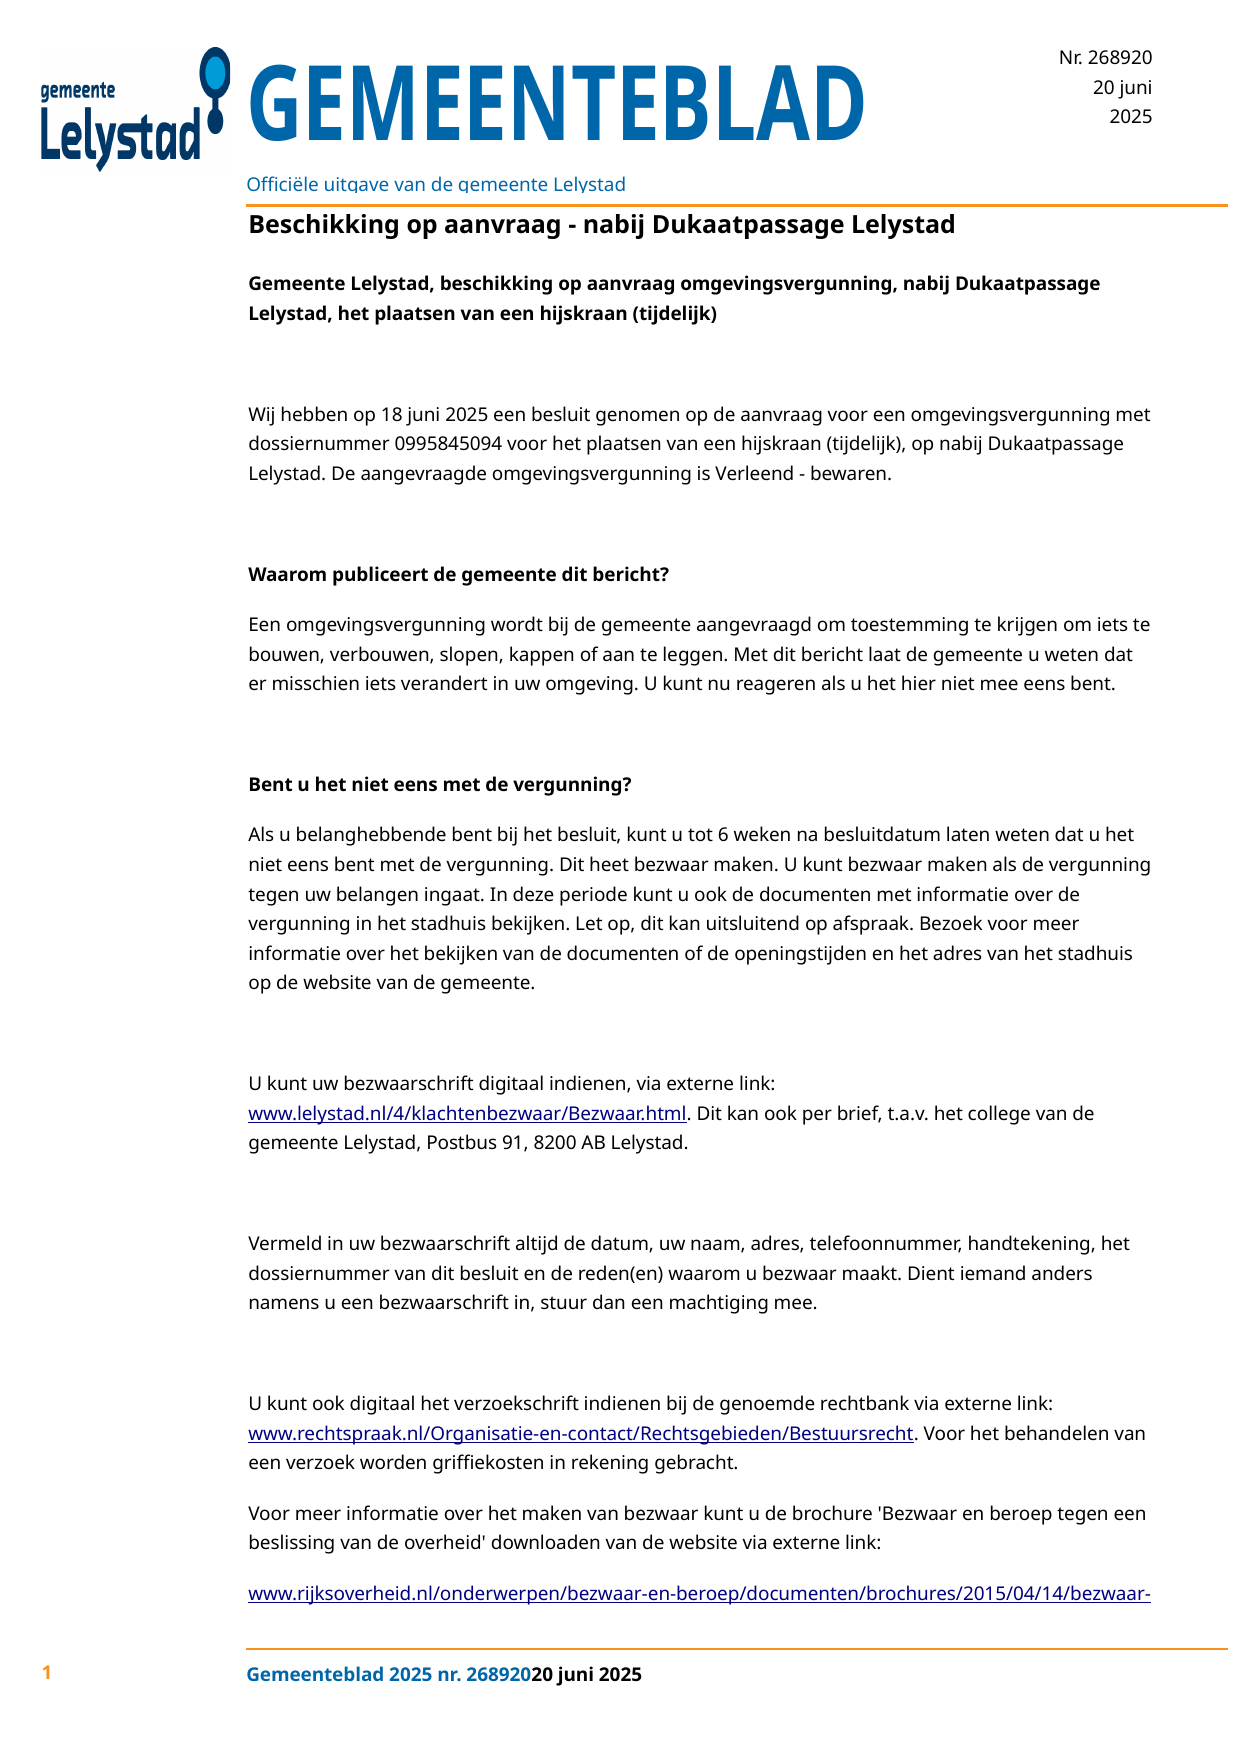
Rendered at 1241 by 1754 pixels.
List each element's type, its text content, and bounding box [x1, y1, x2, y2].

text U kunt ook digitaal het verzoekschrift indienen bij de genoemde rechtbank via externe link: www.rechtspraak.nl/Organisatie-en-contact/Rechtsgebieden/Bestuursrecht. Voor het behandelen van een verzoek worden griffiekosten in rekening gebracht. [248, 1390, 1152, 1475]
text Vermeld in uw bezwaarschrift altijd de datum, uw naam, adres, telefoonnummer, handtekening, het dossiernummer van dit besluit en de reden(en) waarom u bezwaar maakt. Dient iemand anders namens u een bezwaarschrift in, stuur dan een machtiging mee. [248, 1230, 1152, 1315]
text Waarom publiceert de gemeente dit bericht? [248, 561, 1152, 586]
text Gemeente Lelystad, beschikking op aanvraag omgevingsvergunning, nabij Dukaatpassage Lelystad, het plaatsen van een hijskraan (tijdelijk) [248, 270, 1152, 326]
text Voor meer informatie over het maken van bezwaar kunt u de brochure 'Bezwaar en beroep tegen een beslissing van de overheid' downloaden van de website via externe link: [248, 1500, 1152, 1555]
text Wij hebben op 18 juni 2025 een besluit genomen op de aanvraag voor een omgevingsvergunning met dossiernummer 0995845094 voor het plaatsen van een hijskraan (tijdelijk), op nabij Dukaatpassage Lelystad. De aangevraagde omgevingsvergunning is Verleend - bewaren. [248, 401, 1152, 486]
text U kunt uw bezwaarschrift digitaal indienen, via externe link: www.lelystad.nl/4/klachtenbezwaar/Bezwaar.html. Dit kan ook per brief, t.a.v. het college van de gemeente Lelystad, Postbus 91, 8200 AB Lelystad. [248, 1070, 1152, 1155]
text www.rijksoverheid.nl/onderwerpen/bezwaar-en-beroep/documenten/brochures/2015/04/14/bezwaar- [248, 1580, 1152, 1606]
picture [41, 47, 231, 172]
text Beschikking op aanvraag - nabij Dukaatpassage Lelystad [248, 207, 1152, 241]
text Een omgevingsvergunning wordt bij de gemeente aangevraagd om toestemming te krijgen om iets te bouwen, verbouwen, slopen, kappen of aan te leggen. Met dit bericht laat de gemeente u weten dat er misschien iets verandert in uw omgeving. U kunt nu reageren als u het hier niet mee eens bent. [248, 611, 1152, 696]
text Als u belanghebbende bent bij het besluit, kunt u tot 6 weken na besluitdatum laten weten dat u het niet eens bent met de vergunning. Dit heet bezwaar maken. U kunt bezwaar maken als de vergunning tegen uw belangen ingaat. In deze periode kunt u ook de documenten met informatie over de vergunning in het stadhuis bekijken. Let op, dit kan uitsluitend op afspraak. Bezoek voor meer informatie over het bekijken van de documenten of de openingstijden en het adres van het stadhuis op de website van de gemeente. [248, 822, 1152, 995]
text Bent u het niet eens met de vergunning? [248, 771, 1152, 797]
